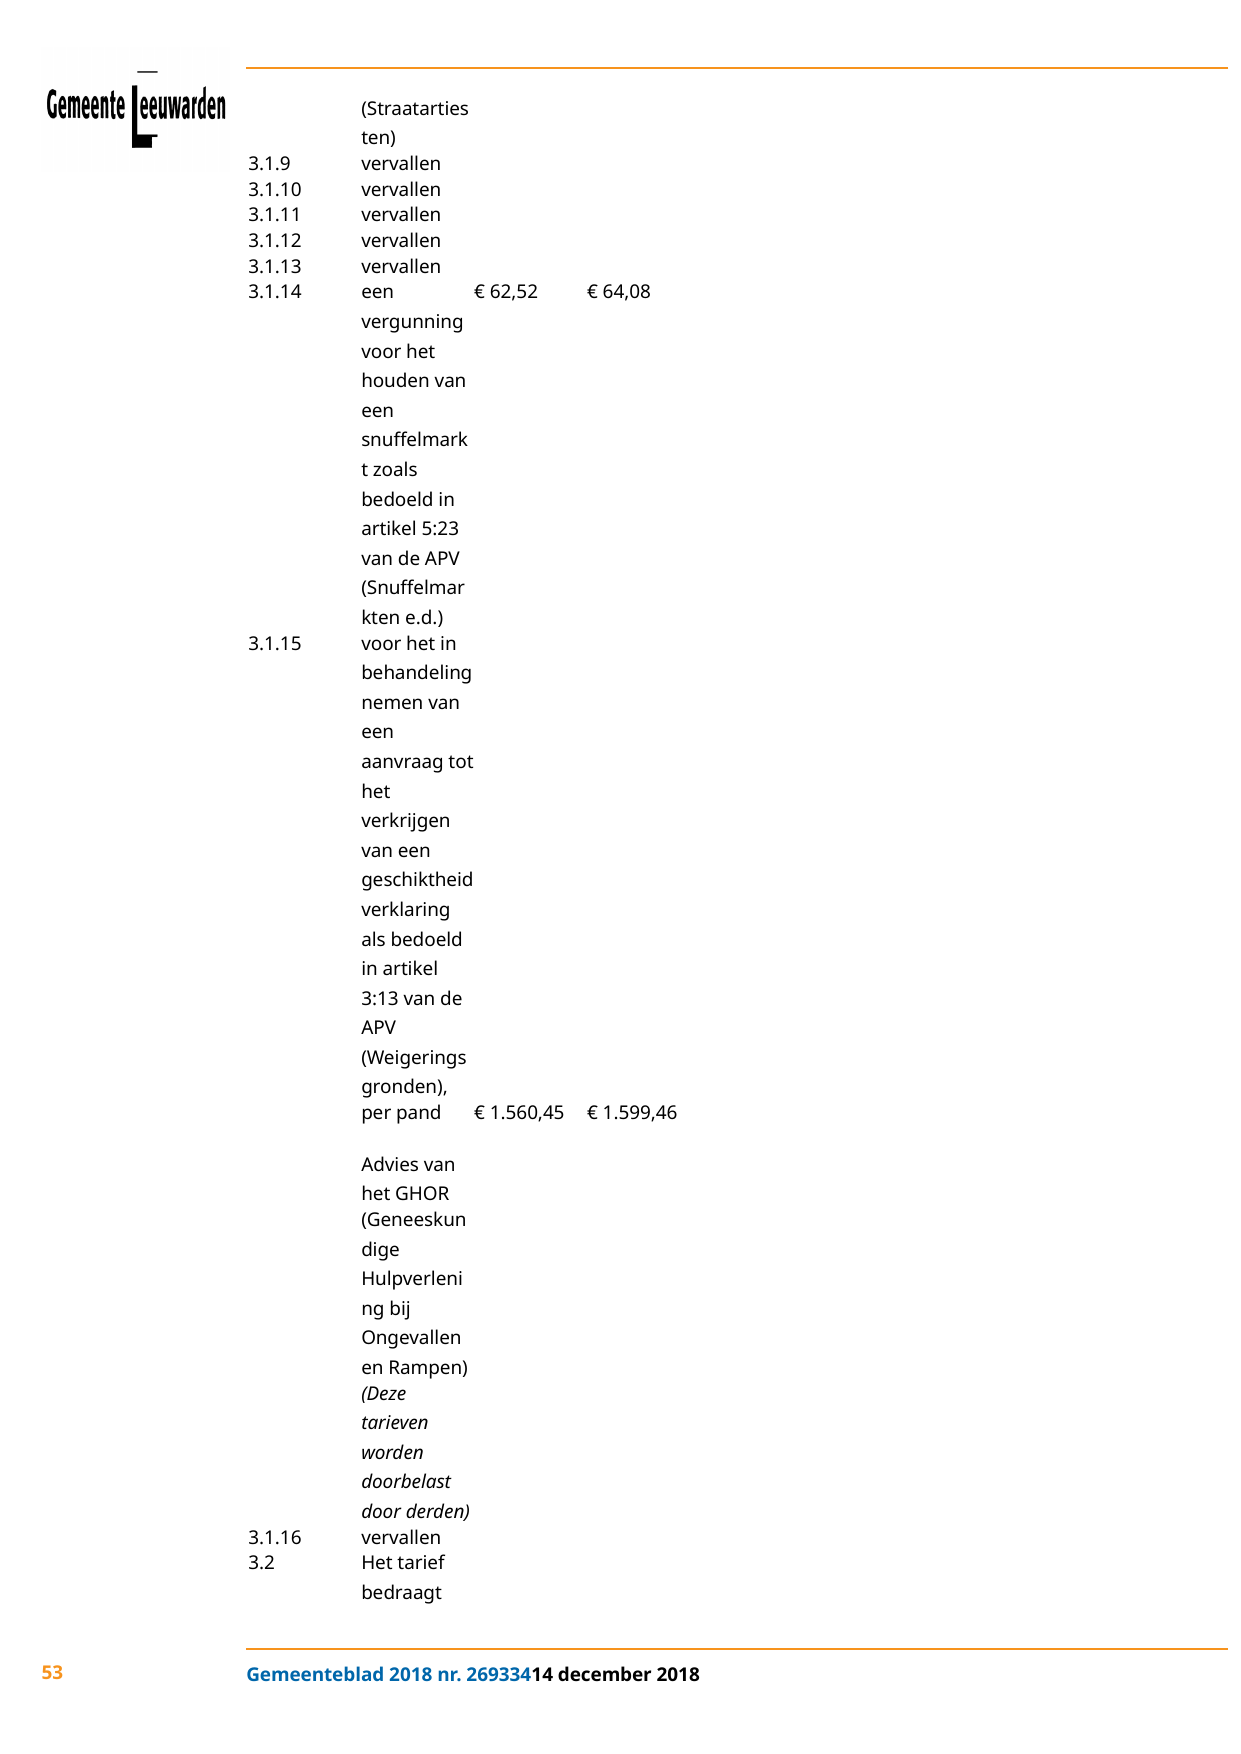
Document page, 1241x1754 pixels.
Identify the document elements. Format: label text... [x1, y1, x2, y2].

table_cell 3.1.9 [248, 150, 361, 176]
table_cell [587, 253, 700, 279]
table_cell [248, 1099, 361, 1125]
table_cell [248, 1151, 361, 1206]
table_cell [474, 1206, 587, 1380]
table_cell (Geneeskundige Hulpverlening bij Ongevallen en Rampen) [361, 1206, 474, 1380]
table_cell [474, 1151, 587, 1206]
table_cell [474, 1380, 587, 1524]
table_cell [587, 1151, 700, 1206]
table_cell vervallen [361, 227, 474, 253]
table_cell 3.1.11 [248, 202, 361, 227]
table_cell [587, 202, 700, 227]
table_cell 3.1.10 [248, 176, 361, 202]
table_cell [587, 1125, 700, 1151]
table_cell € 62,52 [474, 279, 587, 630]
table_cell [587, 95, 700, 150]
table_cell [248, 95, 361, 150]
table_cell vervallen [361, 176, 474, 202]
table_cell [587, 1550, 700, 1605]
table_cell 3.1.14 [248, 279, 361, 630]
table_cell [474, 95, 587, 150]
table_cell 3.1.13 [248, 253, 361, 279]
table_cell 3.1.12 [248, 227, 361, 253]
table_cell een vergunning voor het houden van een snuffelmarkt zoals bedoeld in artikel 5:23 van de APV (Snuffelmarkten e.d.) [361, 279, 474, 630]
table_cell [587, 227, 700, 253]
table_cell [474, 630, 587, 1099]
table_cell € 64,08 [587, 279, 700, 630]
table_cell voor het in behandeling nemen van een aanvraag tot het verkrijgen van een geschiktheidverklaring als bedoeld in artikel 3:13 van de APV (Weigeringsgronden), [361, 630, 474, 1099]
table_cell [248, 1125, 361, 1151]
table_cell [474, 202, 587, 227]
table_cell [587, 1524, 700, 1549]
table_cell € 1.560,45 [474, 1099, 587, 1125]
table_cell € 1.599,46 [587, 1099, 700, 1125]
table_cell [248, 1206, 361, 1380]
table_cell vervallen [361, 202, 474, 227]
table_cell 3.1.16 [248, 1524, 361, 1549]
table_cell [587, 150, 700, 176]
table_cell [474, 253, 587, 279]
table_cell [474, 1550, 587, 1605]
table_cell (Straatartiesten) [361, 95, 474, 150]
table_cell [474, 1125, 587, 1151]
table_cell per pand [361, 1099, 474, 1125]
table_cell [474, 227, 587, 253]
table_cell Het tarief bedraagt [361, 1550, 474, 1605]
table_cell (Deze tarieven worden doorbelast door derden) [361, 1380, 474, 1524]
table_cell [248, 1380, 361, 1524]
table_cell 3.2 [248, 1550, 361, 1605]
table_cell [474, 1524, 587, 1549]
table_cell [587, 630, 700, 1099]
table_cell vervallen [361, 1524, 474, 1549]
table_cell vervallen [361, 253, 474, 279]
table_cell 3.1.15 [248, 630, 361, 1099]
picture [41, 47, 231, 172]
table_cell [361, 1125, 474, 1151]
table_cell [587, 1206, 700, 1380]
table_cell [587, 1380, 700, 1524]
table_cell Advies van het GHOR [361, 1151, 474, 1206]
table_cell [587, 176, 700, 202]
table_cell [474, 176, 587, 202]
table_cell [474, 150, 587, 176]
table_cell vervallen [361, 150, 474, 176]
